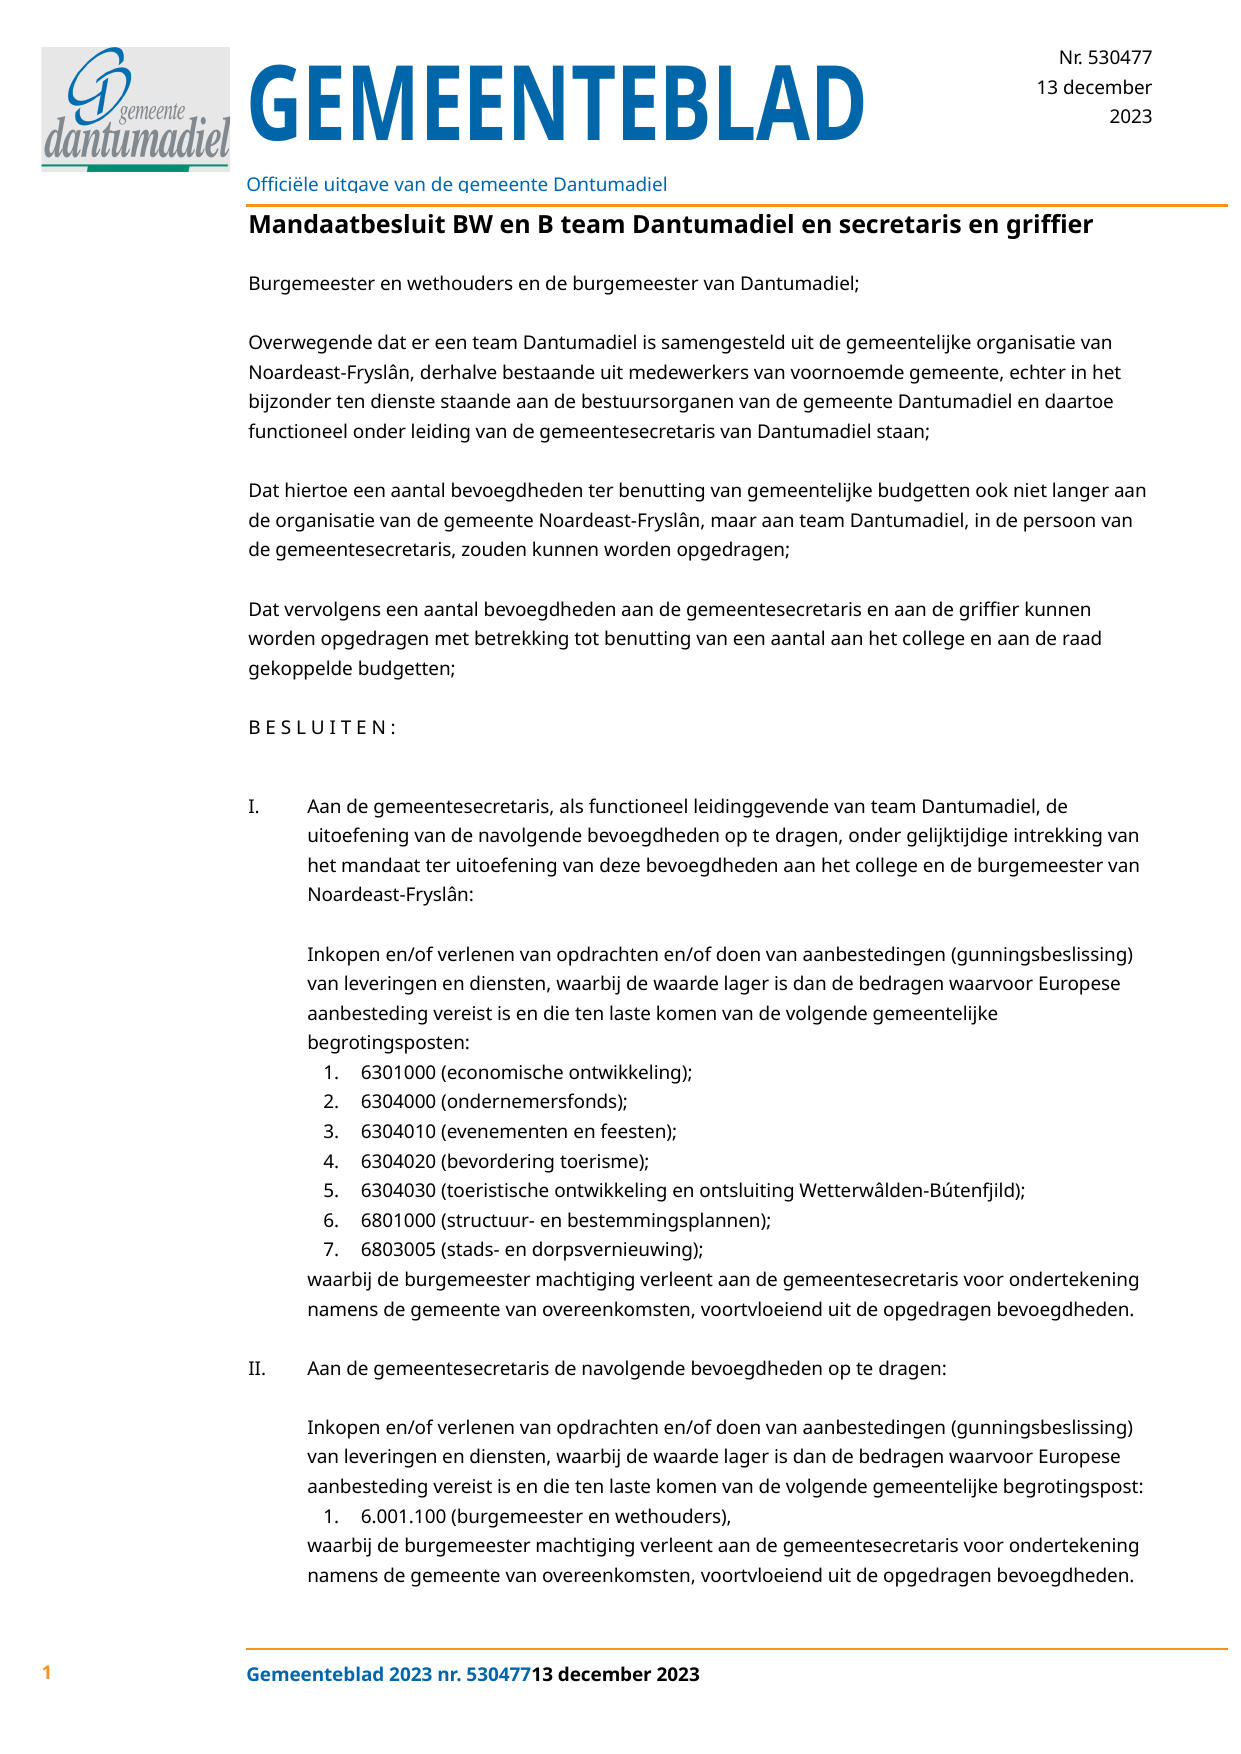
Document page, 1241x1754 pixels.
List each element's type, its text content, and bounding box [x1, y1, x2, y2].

list 6304010 (evenementen en feesten); [323, 1118, 1152, 1144]
list 6304030 (toeristische ontwikkeling en ontsluiting Wetterwâlden-Bútenfjild); [323, 1177, 1152, 1203]
text Overwegende dat er een team Dantumadiel is samengesteld uit de gemeentelijke organisatie van Noardeast-Fryslân, derhalve bestaande uit medewerkers van voornoemde gemeente, echter in het bijzonder ten dienste staande aan de bestuursorganen van de gemeente Dantumadiel en daartoe functioneel onder leiding van de gemeentesecretaris van Dantumadiel staan; [248, 329, 1152, 444]
picture [41, 47, 231, 172]
list 6.001.100 (burgemeester en wethouders), [323, 1503, 1152, 1529]
list Inkopen en/of verlenen van opdrachten en/of doen van aanbestedingen (gunningsbeslissing) van leveringen en diensten, waarbij de waarde lager is dan de bedragen waarvoor Europese aanbesteding vereist is en die ten laste komen van de volgende gemeentelijke begrotingsposten: [248, 941, 1152, 1055]
list 6301000 (economische ontwikkeling); [323, 1059, 1152, 1085]
list waarbij de burgemeester machtiging verleent aan de gemeentesecretaris voor ondertekening namens de gemeente van overeenkomsten, voortvloeiend uit de opgedragen bevoegdheden. [248, 1266, 1152, 1322]
list Aan de gemeentesecretaris, als functioneel leidinggevende van team Dantumadiel, de uitoefening van de navolgende bevoegdheden op te dragen, onder gelijktijdige intrekking van het mandaat ter uitoefening van deze bevoegdheden aan het college en de burgemeester van Noardeast-Fryslân: [248, 793, 1152, 907]
text Dat hiertoe een aantal bevoegdheden ter benutting van gemeentelijke budgetten ook niet langer aan de organisatie van de gemeente Noardeast-Fryslân, maar aan team Dantumadiel, in de persoon van de gemeentesecretaris, zouden kunnen worden opgedragen; [248, 477, 1152, 562]
list Aan de gemeentesecretaris de navolgende bevoegdheden op te dragen: [248, 1355, 1152, 1381]
list 6304020 (bevordering toerisme); [323, 1148, 1152, 1174]
list 6304000 (ondernemersfonds); [323, 1089, 1152, 1114]
text B E S L U I T E N : [248, 714, 1152, 740]
list 6803005 (stads- en dorpsvernieuwing); [323, 1237, 1152, 1262]
text Mandaatbesluit BW en B team Dantumadiel en secretaris en griffier [248, 207, 1152, 241]
list Inkopen en/of verlenen van opdrachten en/of doen van aanbestedingen (gunningsbeslissing) van leveringen en diensten, waarbij de waarde lager is dan de bedragen waarvoor Europese aanbesteding vereist is en die ten laste komen van de volgende gemeentelijke begrotingspost: [248, 1414, 1152, 1499]
text Dat vervolgens een aantal bevoegdheden aan de gemeentesecretaris en aan de griffier kunnen worden opgedragen met betrekking tot benutting van een aantal aan het college en aan de raad gekoppelde budgetten; [248, 596, 1152, 681]
list 6801000 (structuur- en bestemmingsplannen); [323, 1207, 1152, 1233]
text Burgemeester en wethouders en de burgemeester van Dantumadiel; [248, 270, 1152, 296]
list waarbij de burgemeester machtiging verleent aan de gemeentesecretaris voor ondertekening namens de gemeente van overeenkomsten, voortvloeiend uit de opgedragen bevoegdheden. [248, 1532, 1152, 1588]
